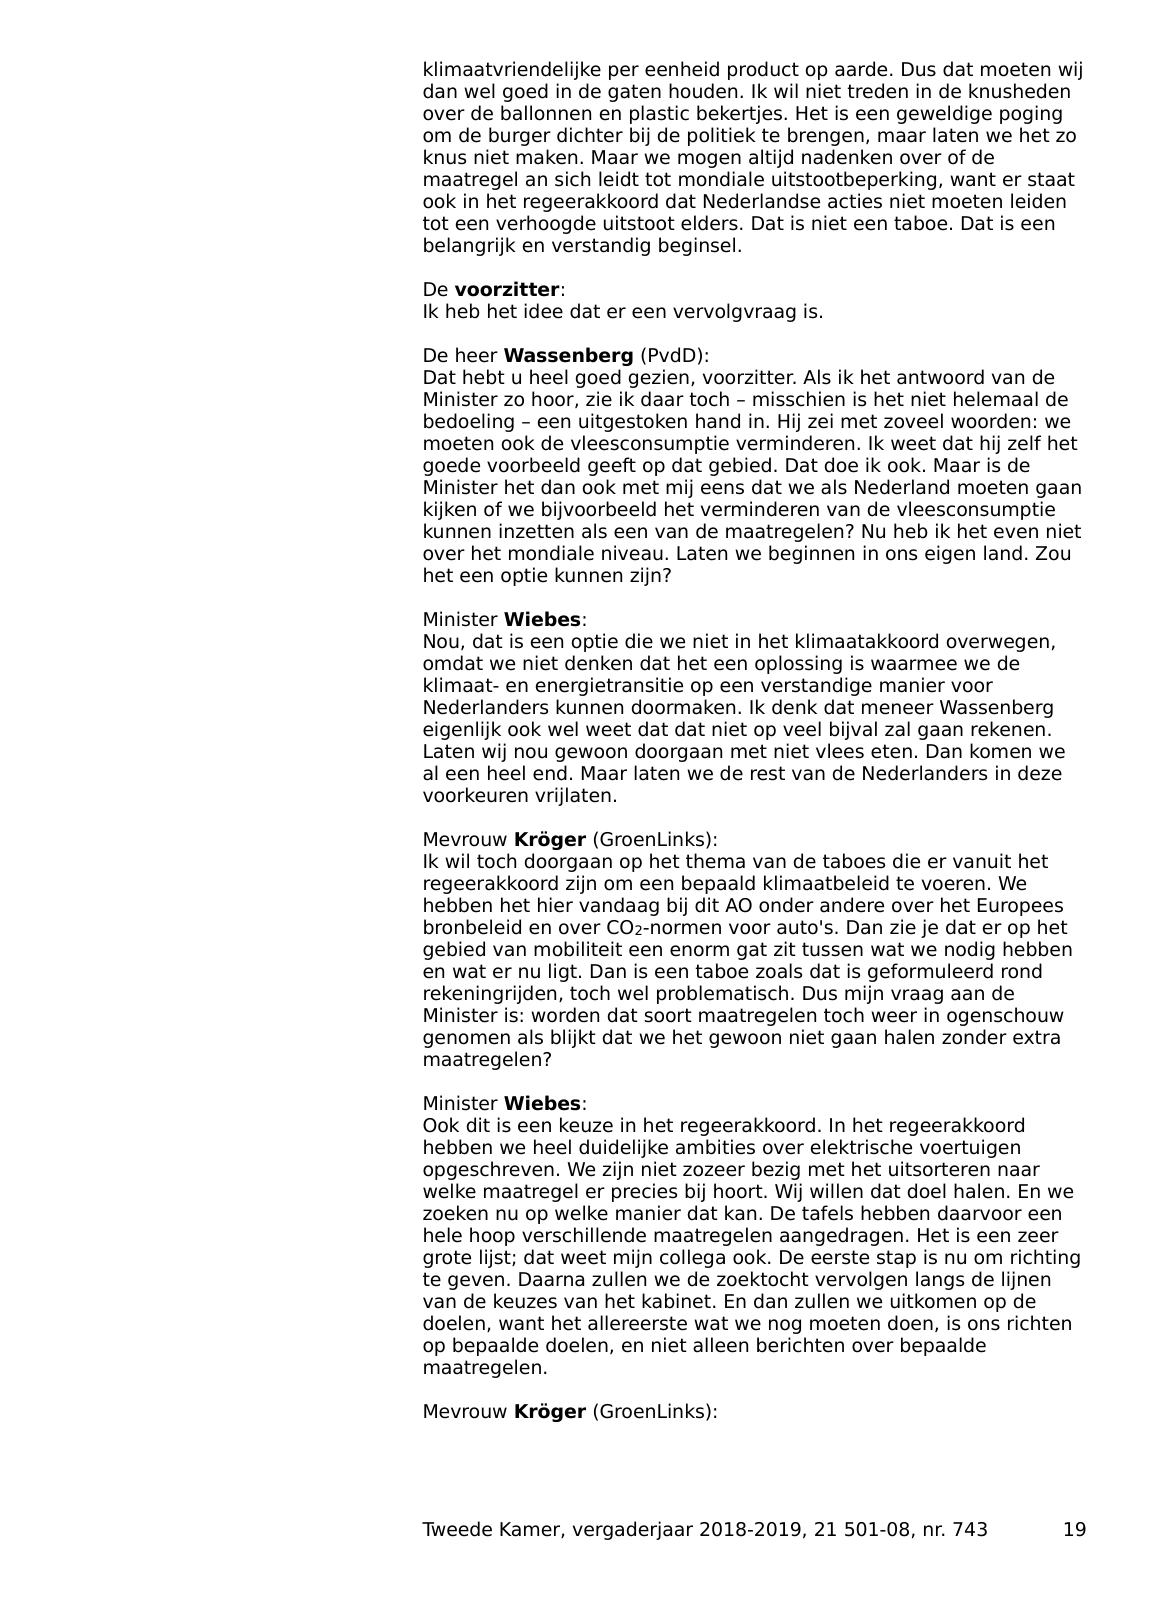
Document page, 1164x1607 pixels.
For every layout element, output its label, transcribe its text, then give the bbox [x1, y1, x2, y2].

text De voorzitter: [422, 279, 1087, 301]
text Mevrouw Kröger (GroenLinks): [422, 829, 1087, 851]
text Dat hebt u heel goed gezien, voorzitter. Als ik het antwoord van de Minister zo hoor, zie ik daar toch – misschien is het niet helemaal de bedoeling – een uitgestoken hand in. Hij zei met zoveel woorden: we moeten ook de vleesconsumptie verminderen. Ik weet dat hij zelf het goede voorbeeld geeft op dat gebied. Dat doe ik ook. Maar is de Minister het dan ook met mij eens dat we als Nederland moeten gaan kijken of we bijvoorbeeld het verminderen van de vleesconsumptie kunnen inzetten als een van de maatregelen? Nu heb ik het even niet over het mondiale niveau. Laten we beginnen in ons eigen land. Zou het een optie kunnen zijn? [422, 367, 1087, 587]
text Minister Wiebes: [422, 609, 1087, 631]
text Nou, dat is een optie die we niet in het klimaatakkoord overwegen, omdat we niet denken dat het een oplossing is waarmee we de klimaat- en energietransitie op een verstandige manier voor Nederlanders kunnen doormaken. Ik denk dat meneer Wassenberg eigenlijk ook wel weet dat dat niet op veel bijval zal gaan rekenen. Laten wij nou gewoon doorgaan met niet vlees eten. Dan komen we al een heel end. Maar laten we de rest van de Nederlanders in deze voorkeuren vrijlaten. [422, 631, 1087, 807]
text Ook dit is een keuze in het regeerakkoord. In het regeerakkoord hebben we heel duidelijke ambities over elektrische voertuigen opgeschreven. We zijn niet zozeer bezig met het uitsorteren naar welke maatregel er precies bij hoort. Wij willen dat doel halen. En we zoeken nu op welke manier dat kan. De tafels hebben daarvoor een hele hoop verschillende maatregelen aangedragen. Het is een zeer grote lijst; dat weet mijn collega ook. De eerste stap is nu om richting te geven. Daarna zullen we de zoektocht vervolgen langs de lijnen van de keuzes van het kabinet. En dan zullen we uitkomen op de doelen, want het allereerste wat we nog moeten doen, is ons richten op bepaalde doelen, en niet alleen berichten over bepaalde maatregelen. [422, 1115, 1087, 1379]
text De heer Wassenberg (PvdD): [422, 345, 1087, 367]
text Mevrouw Kröger (GroenLinks): [422, 1401, 1087, 1423]
text klimaatvriendelijke per eenheid product op aarde. Dus dat moeten wij dan wel goed in de gaten houden. Ik wil niet treden in de knusheden over de ballonnen en plastic bekertjes. Het is een geweldige poging om de burger dichter bij de politiek te brengen, maar laten we het zo knus niet maken. Maar we mogen altijd nadenken over of de maatregel an sich leidt tot mondiale uitstootbeperking, want er staat ook in het regeerakkoord dat Nederlandse acties niet moeten leiden tot een verhoogde uitstoot elders. Dat is niet een taboe. Dat is een belangrijk en verstandig beginsel. [422, 59, 1087, 257]
text Ik heb het idee dat er een vervolgvraag is. [422, 301, 1087, 323]
text Minister Wiebes: [422, 1093, 1087, 1115]
text Ik wil toch doorgaan op het thema van de taboes die er vanuit het regeerakkoord zijn om een bepaald klimaatbeleid te voeren. We hebben het hier vandaag bij dit AO onder andere over het Europees bronbeleid en over CO2-normen voor auto's. Dan zie je dat er op het gebied van mobiliteit een enorm gat zit tussen wat we nodig hebben en wat er nu ligt. Dan is een taboe zoals dat is geformuleerd rond rekeningrijden, toch wel problematisch. Dus mijn vraag aan de Minister is: worden dat soort maatregelen toch weer in ogenschouw genomen als blijkt dat we het gewoon niet gaan halen zonder extra maatregelen? [422, 851, 1087, 1071]
